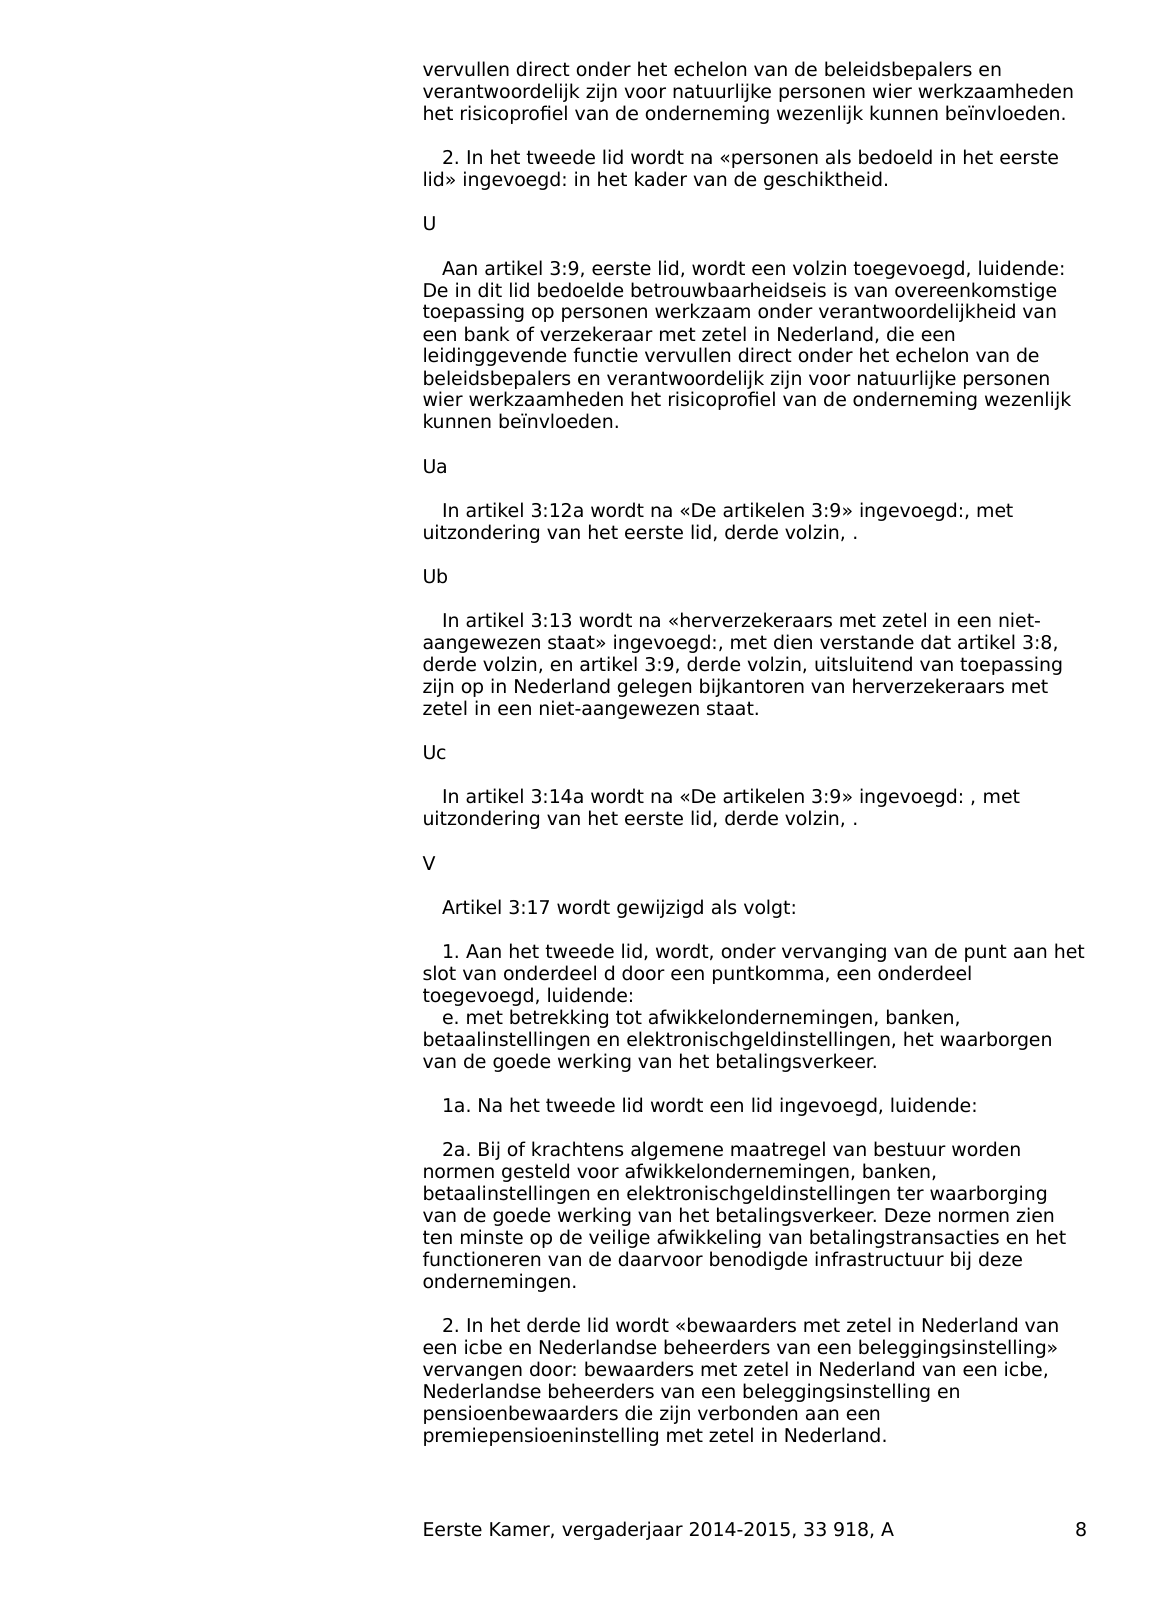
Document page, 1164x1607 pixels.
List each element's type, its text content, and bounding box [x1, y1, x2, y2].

text Ub [422, 566, 1087, 588]
text Aan artikel 3:9, eerste lid, wordt een volzin toegevoegd, luidende: De in dit lid bedoelde betrouwbaarheidseis is van overeenkomstige toepassing op personen werkzaam onder verantwoordelijkheid van een bank of verzekeraar met zetel in Nederland, die een leidinggevende functie vervullen direct onder het echelon van de beleidsbepalers en verantwoordelijk zijn voor natuurlijke personen wier werkzaamheden het risicoprofiel van de onderneming wezenlijk kunnen beïnvloeden. [422, 257, 1087, 433]
text Ua [422, 456, 1087, 477]
text Artikel 3:17 wordt gewijzigd als volgt: [422, 897, 1087, 918]
text Uc [422, 742, 1087, 764]
text 2a. Bij of krachtens algemene maatregel van bestuur worden normen gesteld voor afwikkelondernemingen, banken, betaalinstellingen en elektronischgeldinstellingen ter waarborging van de goede werking van het betalingsverkeer. Deze normen zien ten minste op de veilige afwikkeling van betalingstransacties en het functioneren van de daarvoor benodigde infrastructuur bij deze ondernemingen. [422, 1139, 1087, 1293]
text V [422, 852, 1087, 874]
text In artikel 3:14a wordt na «De artikelen 3:9» ingevoegd: , met uitzondering van het eerste lid, derde volzin, . [422, 786, 1087, 830]
text U [422, 213, 1087, 235]
text In artikel 3:12a wordt na «De artikelen 3:9» ingevoegd:, met uitzondering van het eerste lid, derde volzin, . [422, 500, 1087, 544]
text vervullen direct onder het echelon van de beleidsbepalers en verantwoordelijk zijn voor natuurlijke personen wier werkzaamheden het risicoprofiel van de onderneming wezenlijk kunnen beïnvloeden. [422, 59, 1087, 125]
text 2. In het derde lid wordt «bewaarders met zetel in Nederland van een icbe en Nederlandse beheerders van een beleggingsinstelling» vervangen door: bewaarders met zetel in Nederland van een icbe, Nederlandse beheerders van een beleggingsinstelling en pensioenbewaarders die zijn verbonden aan een premiepensioeninstelling met zetel in Nederland. [422, 1315, 1087, 1447]
text 1. Aan het tweede lid, wordt, onder vervanging van de punt aan het slot van onderdeel d door een puntkomma, een onderdeel toegevoegd, luidende: [422, 941, 1087, 1007]
text In artikel 3:13 wordt na «herverzekeraars met zetel in een niet-aangewezen staat» ingevoegd:, met dien verstande dat artikel 3:8, derde volzin, en artikel 3:9, derde volzin, uitsluitend van toepassing zijn op in Nederland gelegen bijkantoren van herverzekeraars met zetel in een niet-aangewezen staat. [422, 610, 1087, 720]
text 1a. Na het tweede lid wordt een lid ingevoegd, luidende: [422, 1095, 1087, 1117]
text e. met betrekking tot afwikkelondernemingen, banken, betaalinstellingen en elektronischgeldinstellingen, het waarborgen van de goede werking van het betalingsverkeer. [422, 1007, 1087, 1073]
text 2. In het tweede lid wordt na «personen als bedoeld in het eerste lid» ingevoegd: in het kader van de geschiktheid. [422, 147, 1087, 191]
